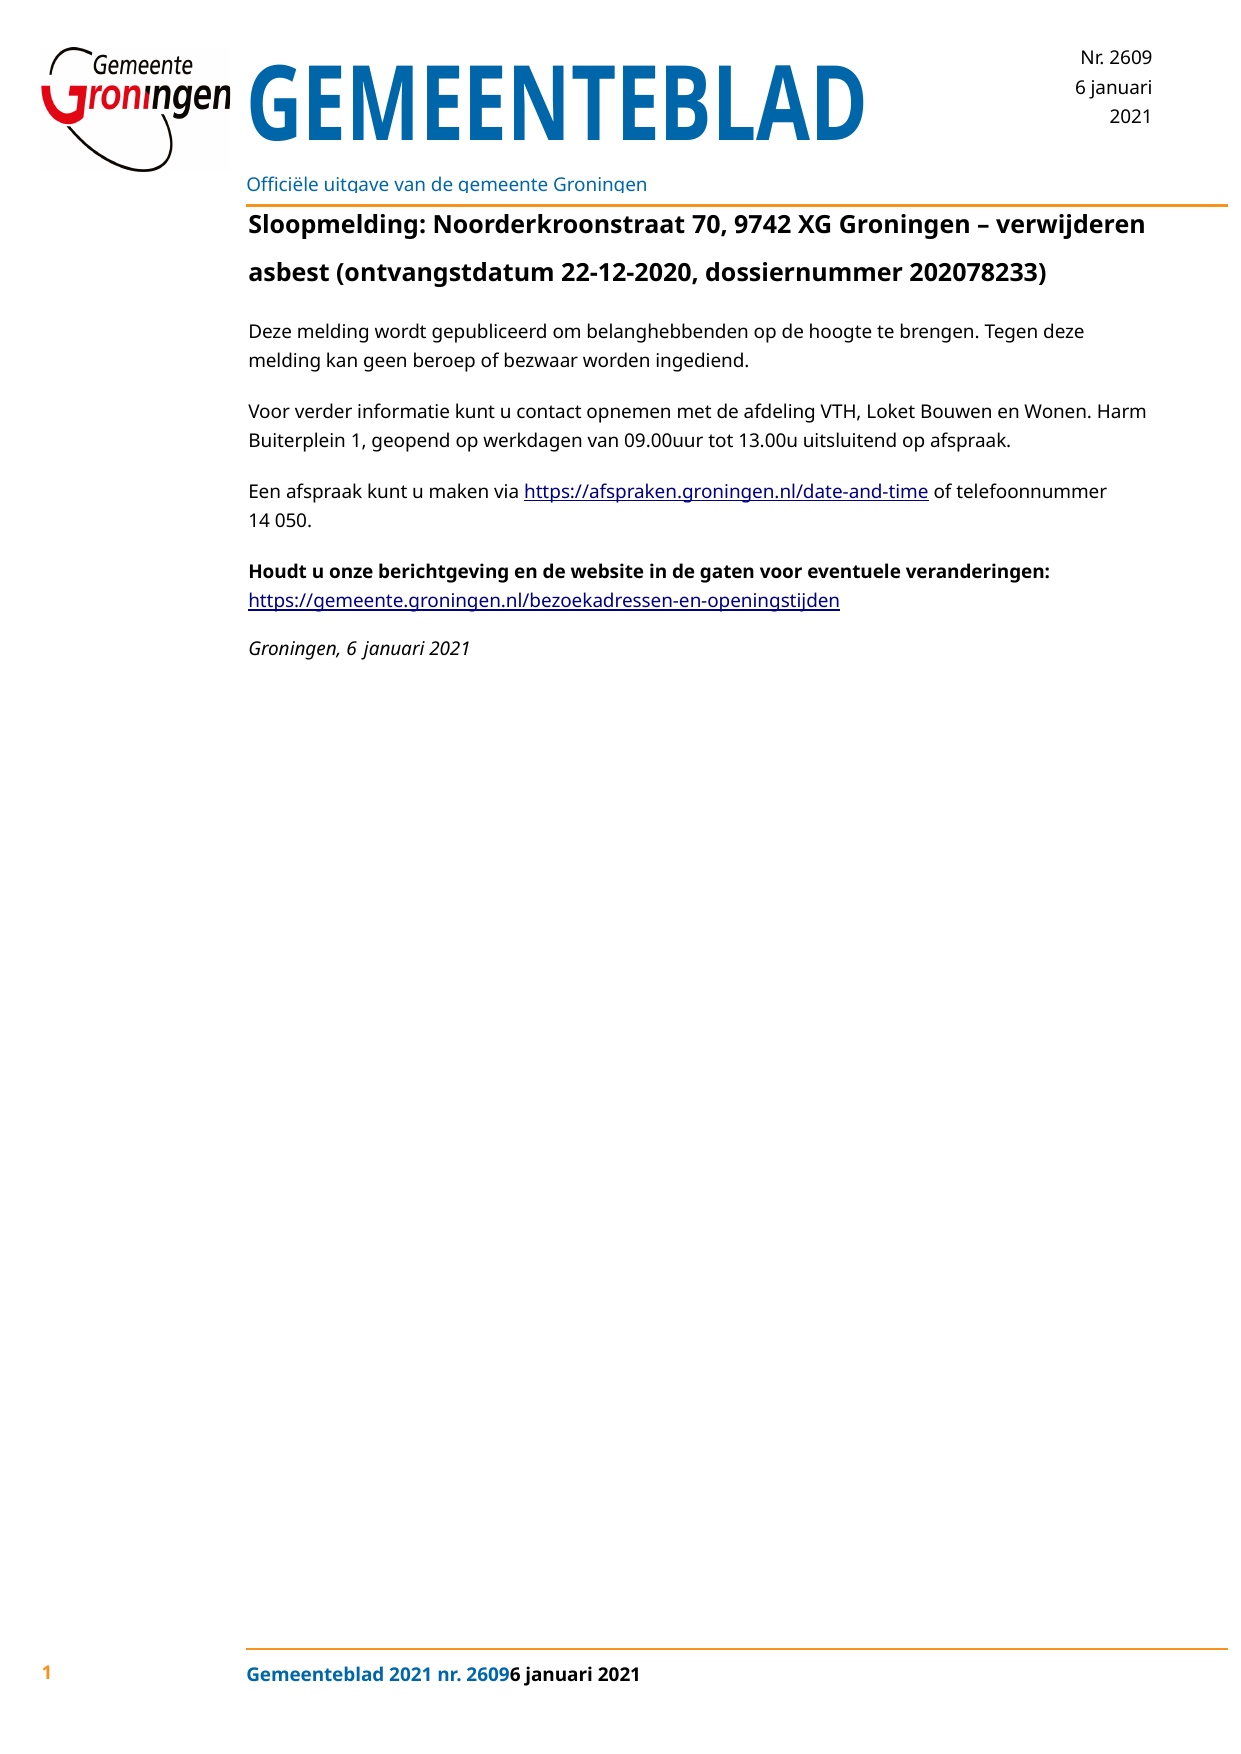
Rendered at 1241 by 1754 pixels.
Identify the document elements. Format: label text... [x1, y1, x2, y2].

text Een afspraak kunt u maken via https://afspraken.groningen.nl/date-and-time of telefoonnummer 14 050. [248, 478, 1152, 533]
text Deze melding wordt gepubliceerd om belanghebbenden op de hoogte te brengen. Tegen deze melding kan geen beroep of bezwaar worden ingediend. [248, 318, 1152, 373]
text Voor verder informatie kunt u contact opnemen met de afdeling VTH, Loket Bouwen en Wonen. Harm Buiterplein 1, geopend op werkdagen van 09.00uur tot 13.00u uitsluitend op afspraak. [248, 398, 1152, 453]
text Groningen, 6 januari 2021 [248, 635, 1152, 661]
text Houdt u onze berichtgeving en de website in de gaten voor eventuele veranderingen: https://gemeente.groningen.nl/bezoekadressen-en-openingstijden [248, 558, 1152, 613]
picture [41, 47, 231, 172]
text Sloopmelding: Noorderkroonstraat 70, 9742 XG Groningen – verwijderen asbest (ontvangstdatum 22-12-2020, dossiernummer 202078233) [248, 207, 1152, 288]
